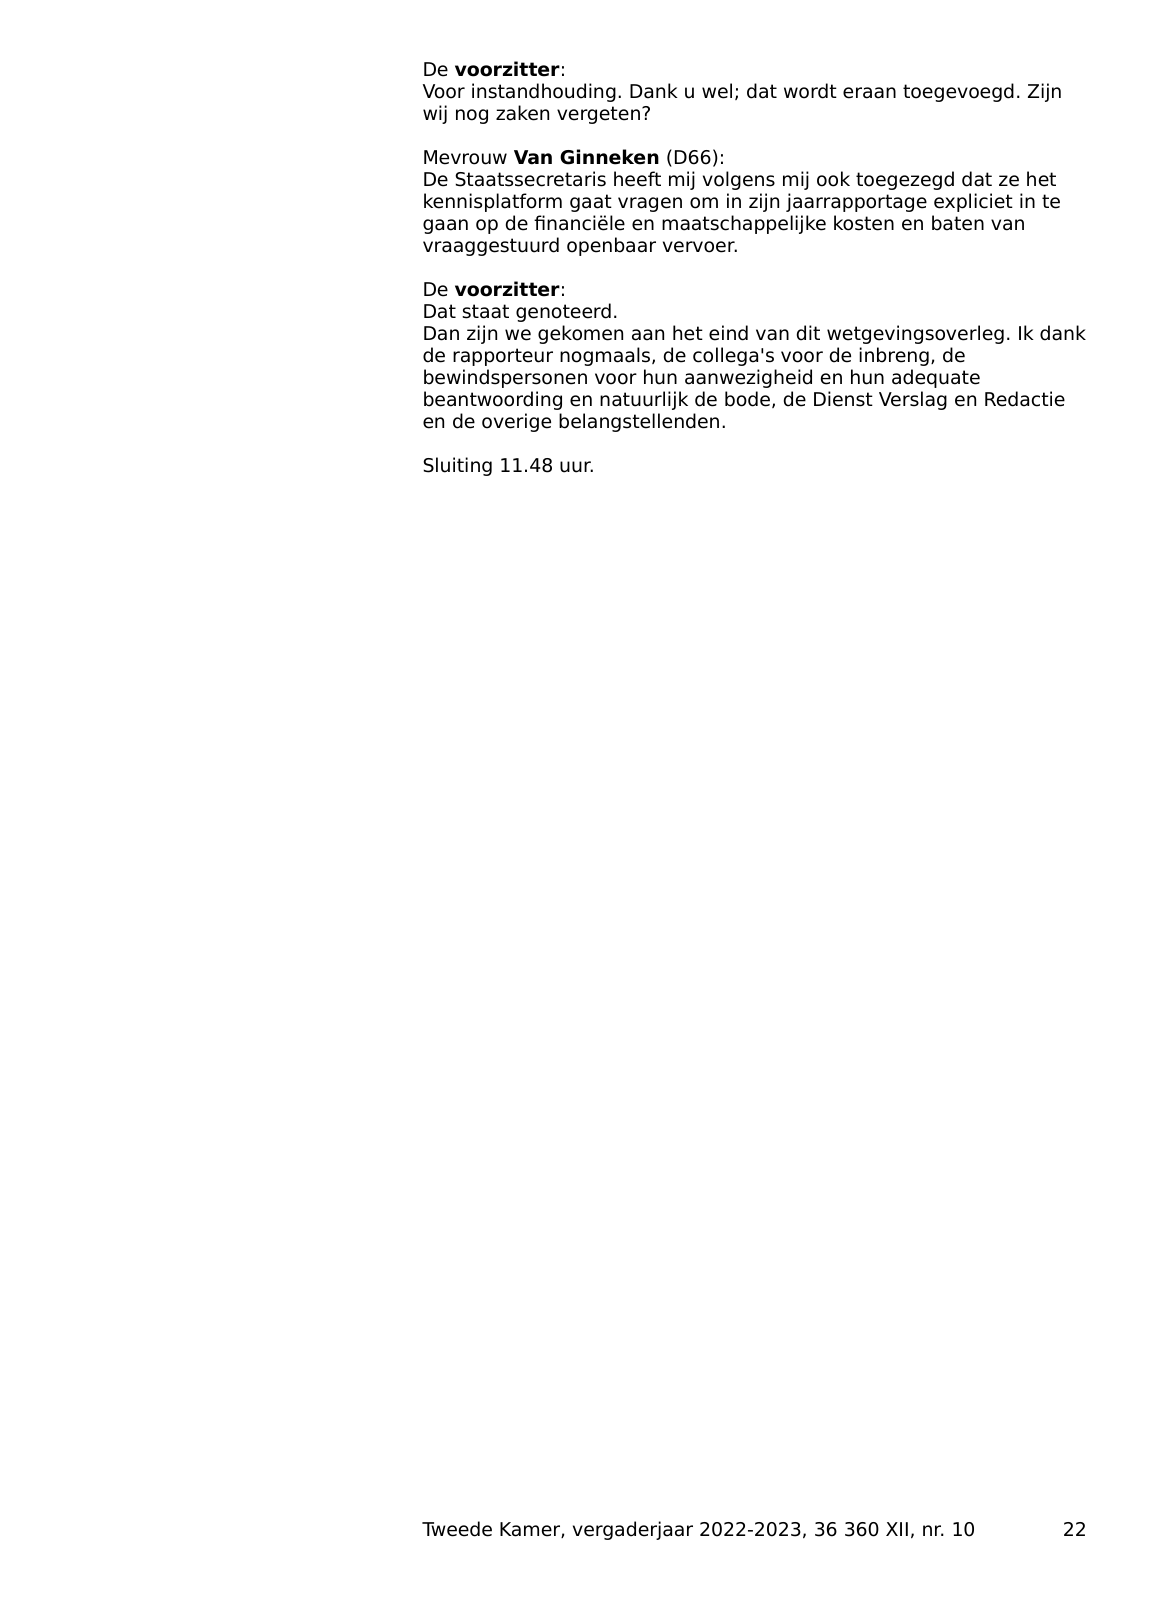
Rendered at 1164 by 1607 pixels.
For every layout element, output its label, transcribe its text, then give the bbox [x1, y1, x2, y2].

text Mevrouw Van Ginneken (D66): [422, 147, 1087, 169]
text Dan zijn we gekomen aan het eind van dit wetgevingsoverleg. Ik dank de rapporteur nogmaals, de collega's voor de inbreng, de bewindspersonen voor hun aanwezigheid en hun adequate beantwoording en natuurlijk de bode, de Dienst Verslag en Redactie en de overige belangstellenden. [422, 323, 1087, 433]
text De voorzitter: [422, 59, 1087, 81]
text Dat staat genoteerd. [422, 301, 1087, 323]
text Sluiting 11.48 uur. [422, 455, 1087, 477]
text Voor instandhouding. Dank u wel; dat wordt eraan toegevoegd. Zijn wij nog zaken vergeten? [422, 81, 1087, 125]
text De voorzitter: [422, 279, 1087, 301]
text De Staatssecretaris heeft mij volgens mij ook toegezegd dat ze het kennisplatform gaat vragen om in zijn jaarrapportage expliciet in te gaan op de financiële en maatschappelijke kosten en baten van vraaggestuurd openbaar vervoer. [422, 169, 1087, 257]
